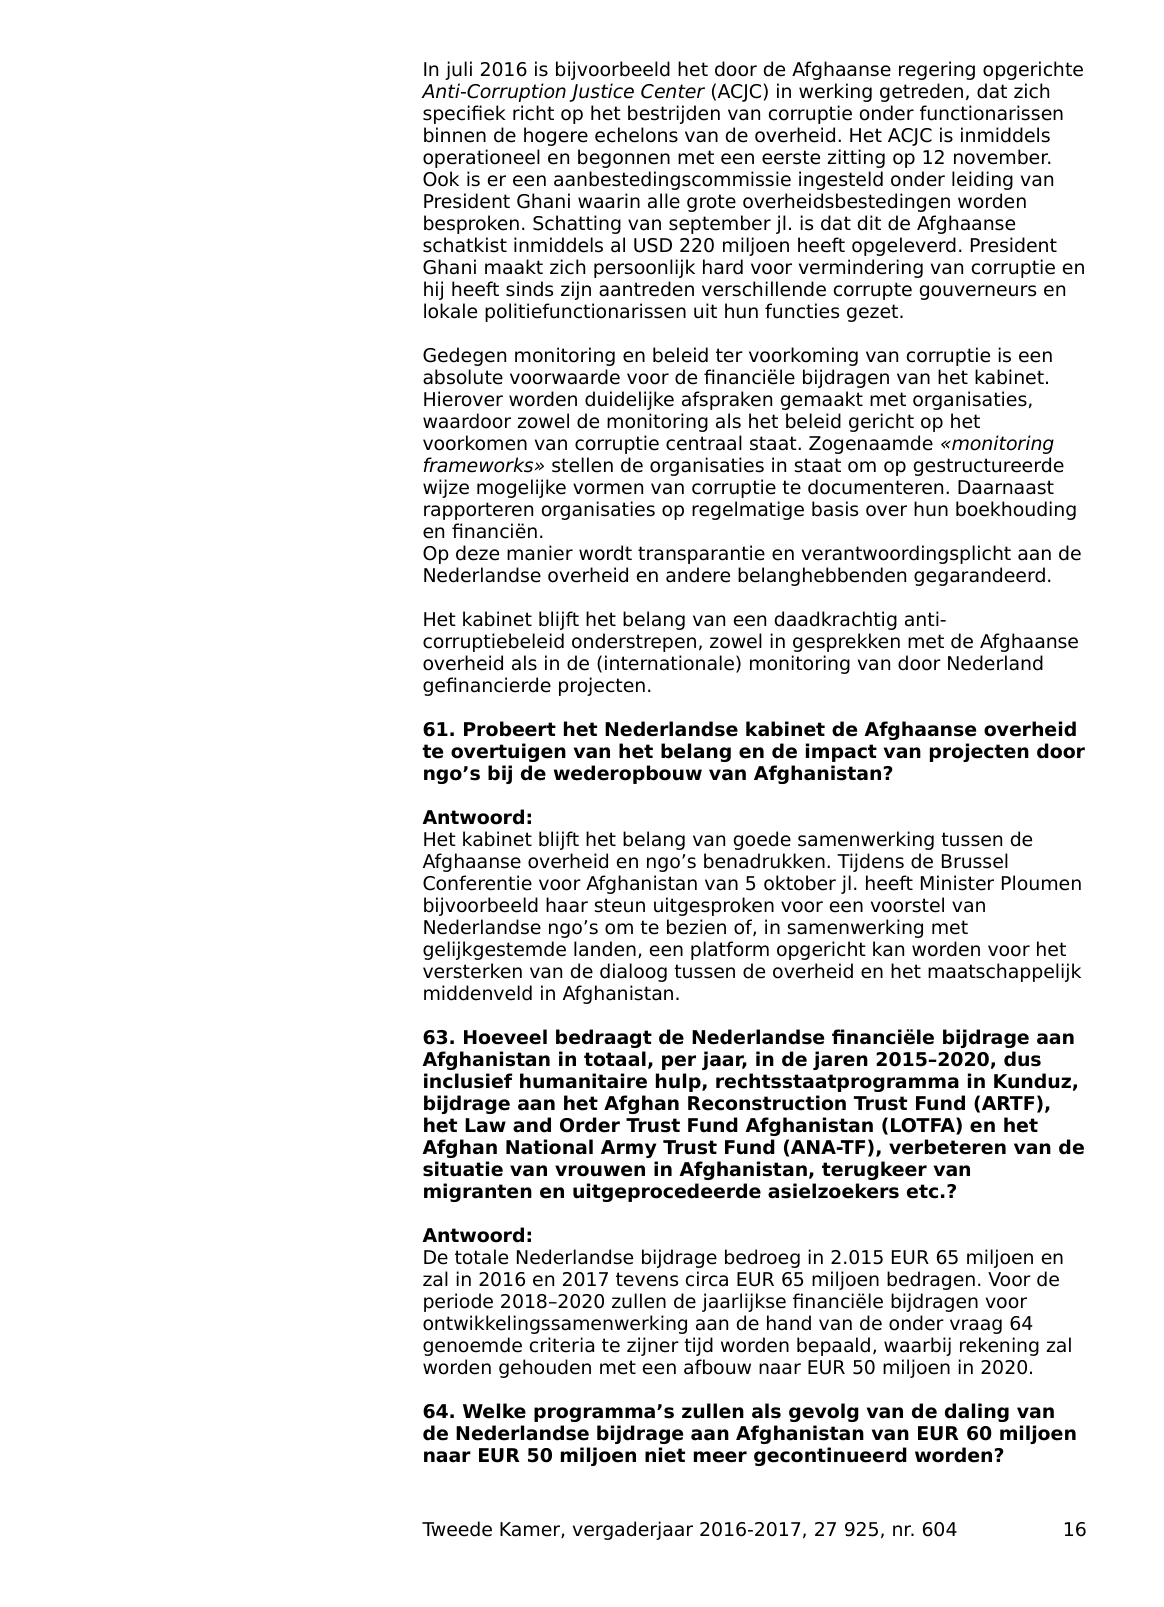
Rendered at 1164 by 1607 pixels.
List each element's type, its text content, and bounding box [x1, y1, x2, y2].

text Op deze manier wordt transparantie en verantwoordingsplicht aan de Nederlandse overheid en andere belanghebbenden gegarandeerd. [422, 543, 1087, 587]
text 61. Probeert het Nederlandse kabinet de Afghaanse overheid te overtuigen van het belang en de impact van projecten door ngo’s bij de wederopbouw van Afghanistan? [422, 719, 1087, 785]
text Antwoord: [422, 1225, 1087, 1247]
text Gedegen monitoring en beleid ter voorkoming van corruptie is een absolute voorwaarde voor de financiële bijdragen van het kabinet. Hierover worden duidelijke afspraken gemaakt met organisaties, waardoor zowel de monitoring als het beleid gericht op het voorkomen van corruptie centraal staat. Zogenaamde «monitoring frameworks» stellen de organisaties in staat om op gestructureerde wijze mogelijke vormen van corruptie te documenteren. Daarnaast rapporteren organisaties op regelmatige basis over hun boekhouding en financiën. [422, 345, 1087, 543]
text Het kabinet blijft het belang van goede samenwerking tussen de Afghaanse overheid en ngo’s benadrukken. Tijdens de Brussel Conferentie voor Afghanistan van 5 oktober jl. heeft Minister Ploumen bijvoorbeeld haar steun uitgesproken voor een voorstel van Nederlandse ngo’s om te bezien of, in samenwerking met gelijkgestemde landen, een platform opgericht kan worden voor het versterken van de dialoog tussen de overheid en het maatschappelijk middenveld in Afghanistan. [422, 829, 1087, 1005]
text In juli 2016 is bijvoorbeeld het door de Afghaanse regering opgerichte Anti-Corruption Justice Center (ACJC) in werking getreden, dat zich specifiek richt op het bestrijden van corruptie onder functionarissen binnen de hogere echelons van de overheid. Het ACJC is inmiddels operationeel en begonnen met een eerste zitting op 12 november. Ook is er een aanbestedingscommissie ingesteld onder leiding van President Ghani waarin alle grote overheidsbestedingen worden besproken. Schatting van september jl. is dat dit de Afghaanse schatkist inmiddels al USD 220 miljoen heeft opgeleverd. President Ghani maakt zich persoonlijk hard voor vermindering van corruptie en hij heeft sinds zijn aantreden verschillende corrupte gouverneurs en lokale politiefunctionarissen uit hun functies gezet. [422, 59, 1087, 323]
text De totale Nederlandse bijdrage bedroeg in 2.015 EUR 65 miljoen en zal in 2016 en 2017 tevens circa EUR 65 miljoen bedragen. Voor de periode 2018–2020 zullen de jaarlijkse financiële bijdragen voor ontwikkelingssamenwerking aan de hand van de onder vraag 64 genoemde criteria te zijner tijd worden bepaald, waarbij rekening zal worden gehouden met een afbouw naar EUR 50 miljoen in 2020. [422, 1247, 1087, 1379]
text Het kabinet blijft het belang van een daadkrachtig anti-corruptiebeleid onderstrepen, zowel in gesprekken met de Afghaanse overheid als in de (internationale) monitoring van door Nederland gefinancierde projecten. [422, 609, 1087, 697]
text 64. Welke programma’s zullen als gevolg van de daling van de Nederlandse bijdrage aan Afghanistan van EUR 60 miljoen naar EUR 50 miljoen niet meer gecontinueerd worden? [422, 1401, 1087, 1467]
text Antwoord: [422, 807, 1087, 829]
text 63. Hoeveel bedraagt de Nederlandse financiële bijdrage aan Afghanistan in totaal, per jaar, in de jaren 2015–2020, dus inclusief humanitaire hulp, rechtsstaatprogramma in Kunduz, bijdrage aan het Afghan Reconstruction Trust Fund (ARTF), het Law and Order Trust Fund Afghanistan (LOTFA) en het Afghan National Army Trust Fund (ANA-TF), verbeteren van de situatie van vrouwen in Afghanistan, terugkeer van migranten en uitgeprocedeerde asielzoekers etc.? [422, 1027, 1087, 1203]
